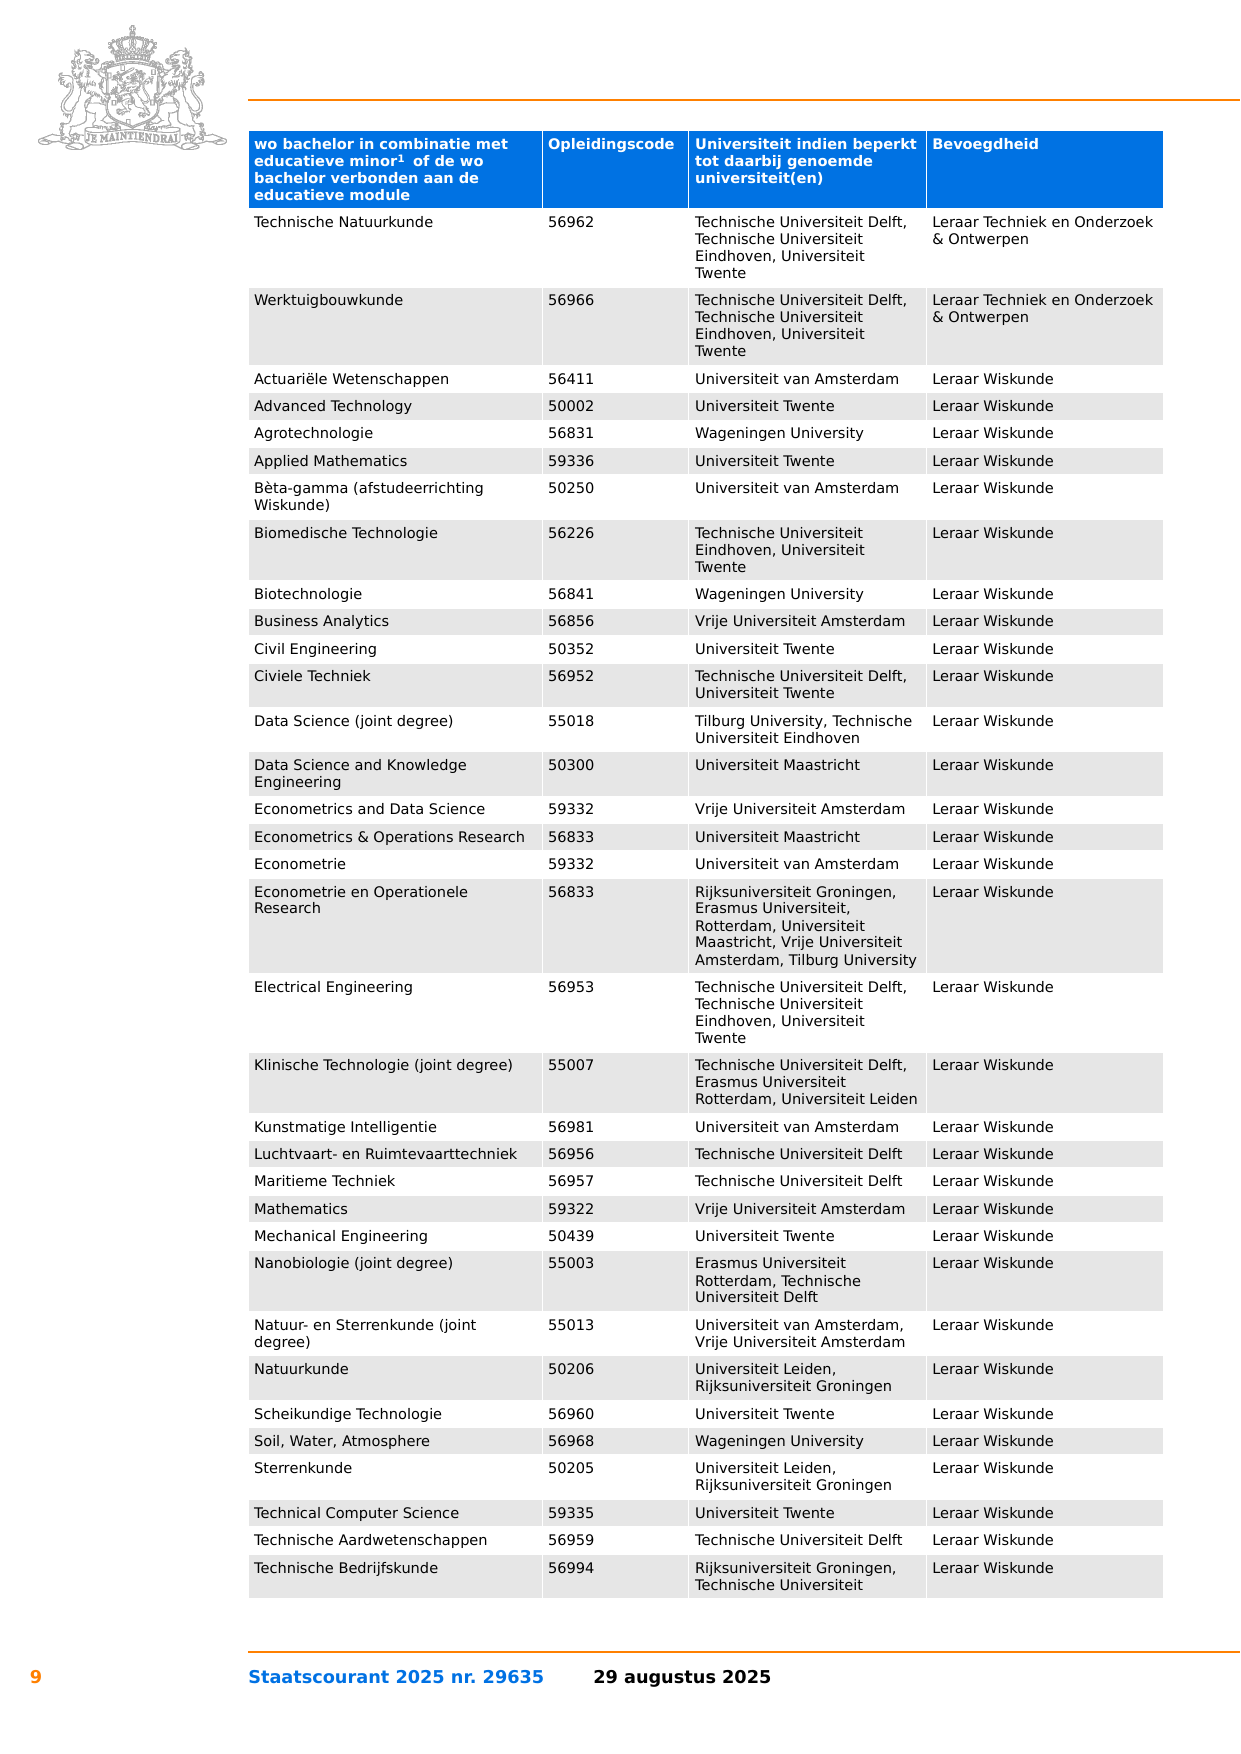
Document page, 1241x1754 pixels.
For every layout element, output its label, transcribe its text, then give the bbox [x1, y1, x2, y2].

table_cell Leraar Wiskunde [927, 879, 1163, 973]
table_cell Econometrie [249, 851, 542, 878]
table_cell Universiteit Twente [689, 1401, 926, 1427]
table_cell 56994 [543, 1555, 688, 1598]
table_cell Biotechnologie [249, 581, 542, 608]
table_cell Technische Universiteit Delft [689, 1169, 926, 1195]
table_cell 56959 [543, 1528, 688, 1554]
table_cell Universiteit Twente [689, 1500, 926, 1526]
table_cell Technische Universiteit Delft, Universiteit Twente [689, 664, 926, 707]
table_cell 56968 [543, 1428, 688, 1454]
table_cell Leraar Wiskunde [927, 1528, 1163, 1554]
table_cell Leraar Wiskunde [927, 851, 1163, 878]
table_cell Leraar Wiskunde [927, 1456, 1163, 1499]
table_cell Universiteit Maastricht [689, 752, 926, 796]
table_header Universiteit indien beperkt tot daarbij genoemde universiteit(en) [689, 131, 926, 208]
table_cell Universiteit Twente [689, 448, 926, 474]
table_cell Universiteit van Amsterdam [689, 1114, 926, 1140]
table_cell Leraar Wiskunde [927, 664, 1163, 707]
table_cell Data Science and Knowledge Engineering [249, 752, 542, 796]
table_cell Biomedische Technologie [249, 520, 542, 580]
table_cell Econometrics and Data Science [249, 797, 542, 823]
table_cell Leraar Wiskunde [927, 1428, 1163, 1454]
table_cell 56981 [543, 1114, 688, 1140]
table_cell Leraar Wiskunde [927, 609, 1163, 635]
table_cell Leraar Wiskunde [927, 520, 1163, 580]
table_cell Leraar Wiskunde [927, 824, 1163, 850]
table_cell 56962 [543, 209, 688, 287]
table_cell Erasmus Universiteit Rotterdam, Technische Universiteit Delft [689, 1251, 926, 1311]
table_cell Vrije Universiteit Amsterdam [689, 1196, 926, 1222]
table_cell Leraar Wiskunde [927, 421, 1163, 447]
table_cell Technische Universiteit Eindhoven, Universiteit Twente [689, 520, 926, 580]
table_cell 56411 [543, 366, 688, 392]
table_cell 55018 [543, 708, 688, 751]
table_cell 56831 [543, 421, 688, 447]
table_cell Business Analytics [249, 609, 542, 635]
table_cell Leraar Techniek en Onderzoek & Ontwerpen [927, 209, 1163, 287]
table_cell Leraar Wiskunde [927, 1555, 1163, 1598]
table_cell Econometrie en Operationele Research [249, 879, 542, 973]
table_cell Leraar Wiskunde [927, 708, 1163, 751]
table_cell Leraar Wiskunde [927, 1356, 1163, 1400]
table_cell Soil, Water, Atmosphere [249, 1428, 542, 1454]
table_cell 59332 [543, 851, 688, 878]
table_cell Universiteit Twente [689, 1223, 926, 1250]
table_cell Luchtvaart- en Ruimtevaarttechniek [249, 1141, 542, 1167]
table_cell 50250 [543, 476, 688, 519]
table_cell 59335 [543, 1500, 688, 1526]
table_cell Applied Mathematics [249, 448, 542, 474]
table_cell Vrije Universiteit Amsterdam [689, 797, 926, 823]
table_cell 50352 [543, 636, 688, 662]
table_cell 56841 [543, 581, 688, 608]
table_cell Universiteit van Amsterdam [689, 851, 926, 878]
table_cell Actuariële Wetenschappen [249, 366, 542, 392]
table_cell Technische Universiteit Delft, Erasmus Universiteit Rotterdam, Universiteit Leiden [689, 1053, 926, 1113]
table_cell 50206 [543, 1356, 688, 1400]
table_cell 50439 [543, 1223, 688, 1250]
table_cell 56856 [543, 609, 688, 635]
table_cell Leraar Wiskunde [927, 476, 1163, 519]
table_cell Universiteit Maastricht [689, 824, 926, 850]
table_cell Leraar Wiskunde [927, 1114, 1163, 1140]
table_cell Leraar Techniek en Onderzoek & Ontwerpen [927, 288, 1163, 365]
table_cell Universiteit Leiden, Rijksuniversiteit Groningen [689, 1456, 926, 1499]
table_cell Advanced Technology [249, 393, 542, 420]
table_cell Leraar Wiskunde [927, 1401, 1163, 1427]
table_header Opleidingscode [543, 131, 688, 208]
table_cell Civiele Techniek [249, 664, 542, 707]
table_cell Leraar Wiskunde [927, 797, 1163, 823]
table_cell Universiteit Leiden, Rijksuniversiteit Groningen [689, 1356, 926, 1400]
table_cell Natuur- en Sterrenkunde (joint degree) [249, 1312, 542, 1355]
table_cell Werktuigbouwkunde [249, 288, 542, 365]
table_cell Kunstmatige Intelligentie [249, 1114, 542, 1140]
table_cell Electrical Engineering [249, 974, 542, 1051]
table_cell 56226 [543, 520, 688, 580]
table_cell Leraar Wiskunde [927, 448, 1163, 474]
table_cell Rijksuniversiteit Groningen, Technische Universiteit [689, 1555, 926, 1598]
table_cell 56956 [543, 1141, 688, 1167]
table_cell Universiteit Twente [689, 393, 926, 420]
table_cell Natuurkunde [249, 1356, 542, 1400]
table_cell 56833 [543, 824, 688, 850]
table_cell 59332 [543, 797, 688, 823]
table_cell Technische Universiteit Delft [689, 1528, 926, 1554]
picture [38, 25, 227, 150]
table_cell Technische Natuurkunde [249, 209, 542, 287]
table_cell Leraar Wiskunde [927, 974, 1163, 1051]
table_cell Bèta-gamma (afstudeerrichting Wiskunde) [249, 476, 542, 519]
table_cell Maritieme Techniek [249, 1169, 542, 1195]
table_cell Leraar Wiskunde [927, 366, 1163, 392]
table_header wo bachelor in combinatie met educatieve minor1 of de wo bachelor verbonden aan de educatieve module [249, 131, 542, 208]
table_cell Technische Aardwetenschappen [249, 1528, 542, 1554]
table_cell 50300 [543, 752, 688, 796]
table_cell Technische Universiteit Delft, Technische Universiteit Eindhoven, Universiteit Twente [689, 209, 926, 287]
table_cell 50002 [543, 393, 688, 420]
table_cell Leraar Wiskunde [927, 1141, 1163, 1167]
table_cell Universiteit van Amsterdam [689, 366, 926, 392]
table_cell 59336 [543, 448, 688, 474]
table_cell 56966 [543, 288, 688, 365]
table_cell 55007 [543, 1053, 688, 1113]
table_cell Leraar Wiskunde [927, 1196, 1163, 1222]
table_cell Agrotechnologie [249, 421, 542, 447]
table_cell Leraar Wiskunde [927, 393, 1163, 420]
table_header Bevoegdheid [927, 131, 1163, 208]
table_cell Wageningen University [689, 421, 926, 447]
table_cell 50205 [543, 1456, 688, 1499]
table_cell Tilburg University, Technische Universiteit Eindhoven [689, 708, 926, 751]
table_cell Technische Universiteit Delft, Technische Universiteit Eindhoven, Universiteit Twente [689, 974, 926, 1051]
table_cell Leraar Wiskunde [927, 752, 1163, 796]
table_cell Technische Bedrijfskunde [249, 1555, 542, 1598]
table_cell Scheikundige Technologie [249, 1401, 542, 1427]
table_cell Klinische Technologie (joint degree) [249, 1053, 542, 1113]
table_cell Vrije Universiteit Amsterdam [689, 609, 926, 635]
table_cell Technische Universiteit Delft, Technische Universiteit Eindhoven, Universiteit Twente [689, 288, 926, 365]
table_cell Leraar Wiskunde [927, 1251, 1163, 1311]
table_cell 55003 [543, 1251, 688, 1311]
table_cell Technical Computer Science [249, 1500, 542, 1526]
table_cell Leraar Wiskunde [927, 581, 1163, 608]
table_cell Universiteit Twente [689, 636, 926, 662]
table_cell Wageningen University [689, 581, 926, 608]
table_cell Rijksuniversiteit Groningen, Erasmus Universiteit, Rotterdam, Universiteit Maastricht, Vrije Universiteit Amsterdam, Tilburg University [689, 879, 926, 973]
table_cell 56960 [543, 1401, 688, 1427]
table_cell Leraar Wiskunde [927, 1053, 1163, 1113]
table_cell 55013 [543, 1312, 688, 1355]
table_cell 56833 [543, 879, 688, 973]
table_cell Leraar Wiskunde [927, 1169, 1163, 1195]
table_cell 59322 [543, 1196, 688, 1222]
table_cell Leraar Wiskunde [927, 1223, 1163, 1250]
table_cell Mechanical Engineering [249, 1223, 542, 1250]
table_cell Technische Universiteit Delft [689, 1141, 926, 1167]
table_cell Leraar Wiskunde [927, 1500, 1163, 1526]
table_cell Econometrics & Operations Research [249, 824, 542, 850]
table_cell 56957 [543, 1169, 688, 1195]
table_cell Civil Engineering [249, 636, 542, 662]
table_cell Universiteit van Amsterdam, Vrije Universiteit Amsterdam [689, 1312, 926, 1355]
table_cell Mathematics [249, 1196, 542, 1222]
table_cell Data Science (joint degree) [249, 708, 542, 751]
table_cell 56952 [543, 664, 688, 707]
table_cell Sterrenkunde [249, 1456, 542, 1499]
table_cell Leraar Wiskunde [927, 636, 1163, 662]
table_cell Universiteit van Amsterdam [689, 476, 926, 519]
table_cell 56953 [543, 974, 688, 1051]
table_cell Nanobiologie (joint degree) [249, 1251, 542, 1311]
table_cell Leraar Wiskunde [927, 1312, 1163, 1355]
table_cell Wageningen University [689, 1428, 926, 1454]
